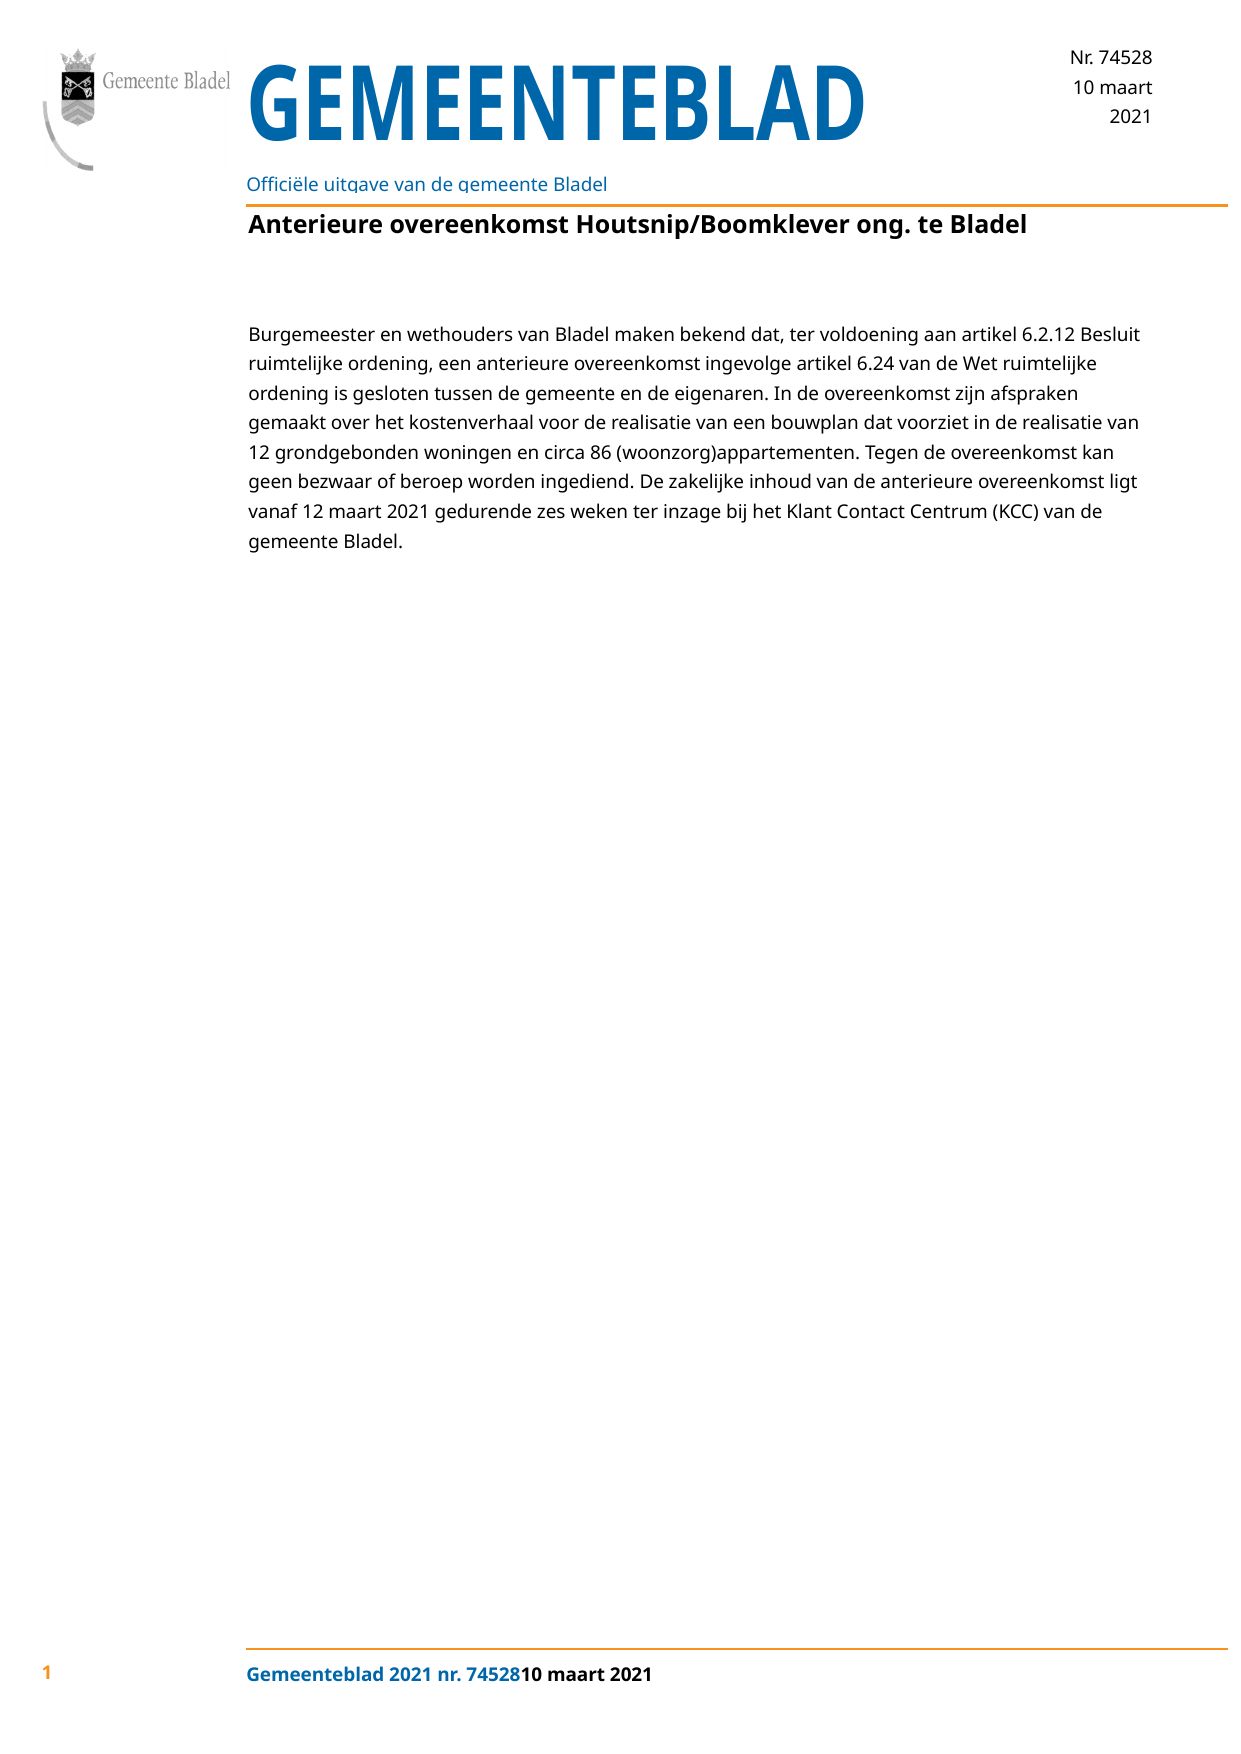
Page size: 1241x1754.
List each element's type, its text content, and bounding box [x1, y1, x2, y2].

text Burgemeester en wethouders van Bladel maken bekend dat, ter voldoening aan artikel 6.2.12 Besluit ruimtelijke ordening, een anterieure overeenkomst ingevolge artikel 6.24 van de Wet ruimtelijke ordening is gesloten tussen de gemeente en de eigenaren. In de overeenkomst zijn afspraken gemaakt over het kostenverhaal voor de realisatie van een bouwplan dat voorziet in de realisatie van 12 grondgebonden woningen en circa 86 (woonzorg)appartementen. Tegen de overeenkomst kan geen bezwaar of beroep worden ingediend. De zakelijke inhoud van de anterieure overeenkomst ligt vanaf 12 maart 2021 gedurende zes weken ter inzage bij het Klant Contact Centrum (KCC) van de gemeente Bladel. [248, 321, 1152, 553]
picture [41, 47, 231, 172]
text Anterieure overeenkomst Houtsnip/Boomklever ong. te Bladel [248, 207, 1152, 241]
